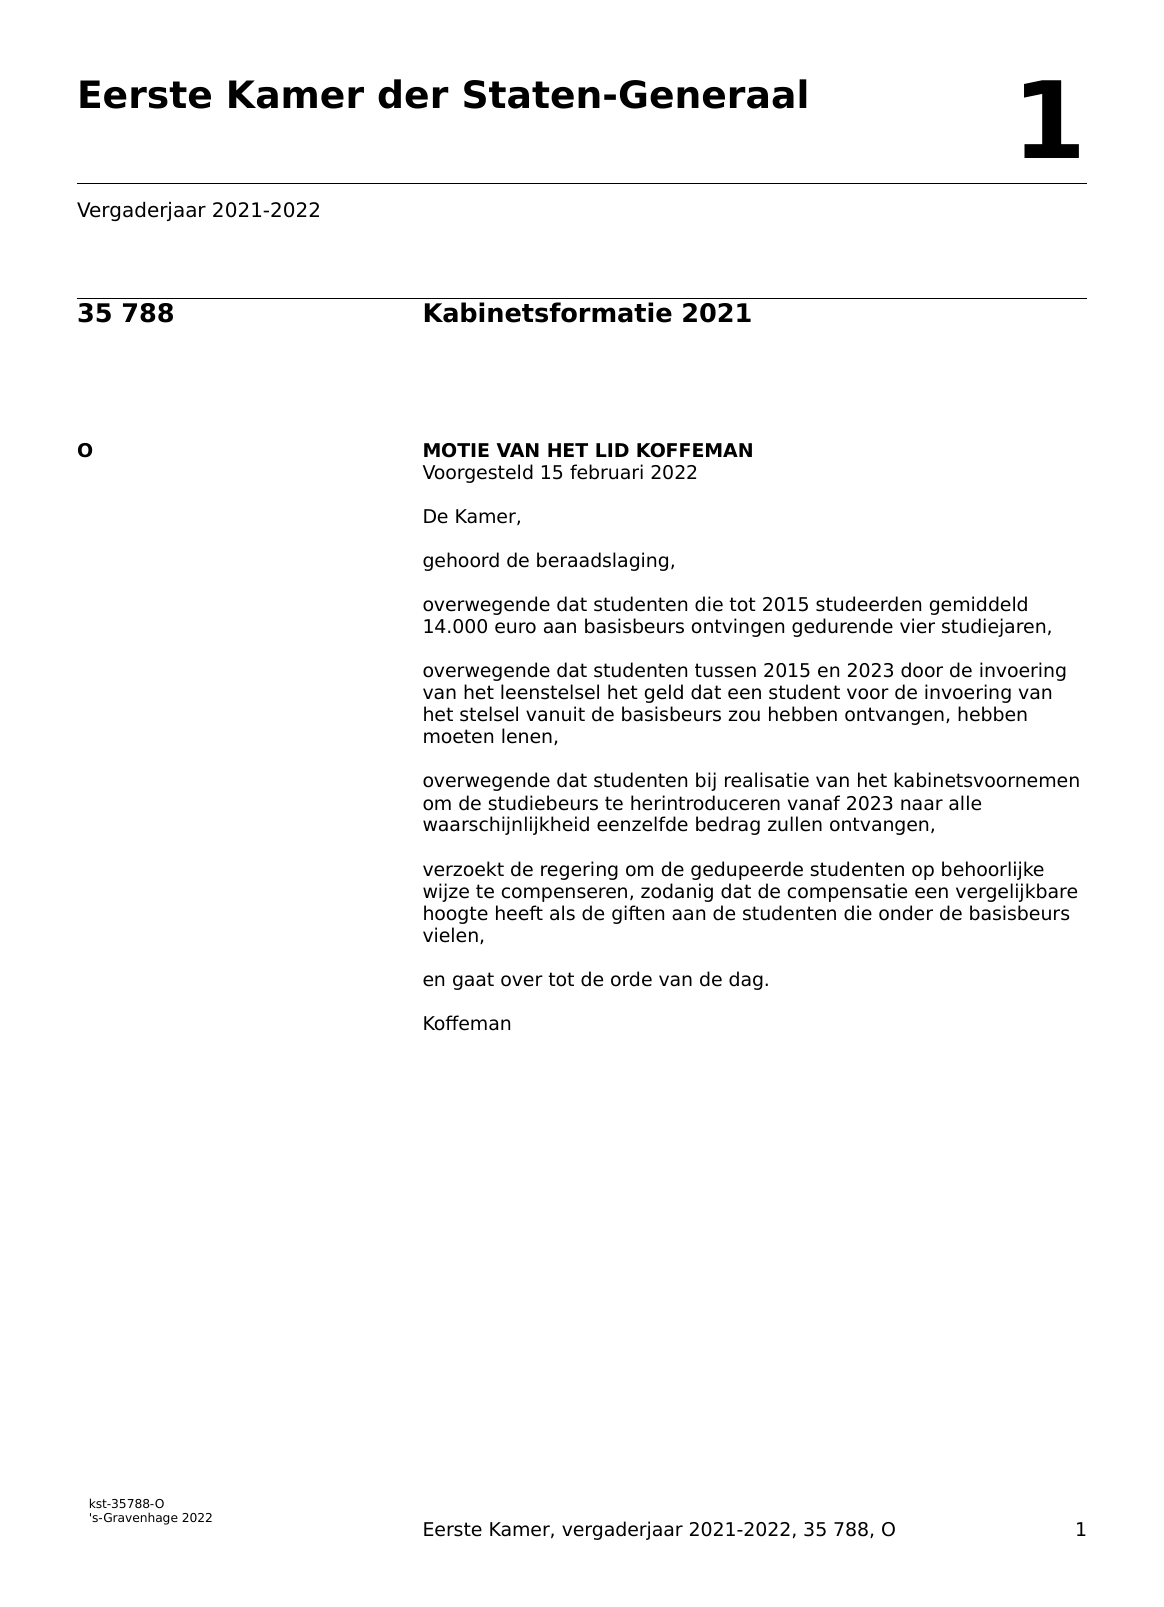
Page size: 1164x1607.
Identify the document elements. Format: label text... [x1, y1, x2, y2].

subtitle O MOTIE VAN HET LID KOFFEMAN [77, 440, 1087, 462]
table_header Eerste Kamer der Staten-Generaal [77, 59, 886, 183]
text verzoekt de regering om de gedupeerde studenten op behoorlijke wijze te compenseren, zodanig dat de compensatie een vergelijkbare hoogte heeft als de giften aan de studenten die onder de basisbeurs vielen, [422, 858, 1087, 946]
table_cell Vergaderjaar 2021-2022 [77, 184, 1087, 298]
text overwegende dat studenten tussen 2015 en 2023 door de invoering van het leenstelsel het geld dat een student voor de invoering van het stelsel vanuit de basisbeurs zou hebben ontvangen, hebben moeten lenen, [422, 660, 1087, 748]
text Voorgesteld 15 februari 2022 [422, 462, 1087, 484]
text overwegende dat studenten bij realisatie van het kabinetsvoornemen om de studiebeurs te herintroduceren vanaf 2023 naar alle waarschijnlijkheid eenzelfde bedrag zullen ontvangen, [422, 770, 1087, 836]
text Koffeman [422, 1013, 1087, 1035]
text overwegende dat studenten die tot 2015 studeerden gemiddeld 14.000 euro aan basisbeurs ontvingen gedurende vier studiejaren, [422, 594, 1087, 638]
text De Kamer, [422, 506, 1087, 528]
text kst-35788-O [88, 1497, 323, 1511]
text en gaat over tot de orde van de dag. [422, 969, 1087, 991]
subtitle 35 788 Kabinetsformatie 2021 [77, 299, 1087, 329]
text 's-Gravenhage 2022 [88, 1511, 323, 1525]
text gehoord de beraadslaging, [422, 550, 1087, 572]
table_header 1 [886, 59, 1087, 183]
